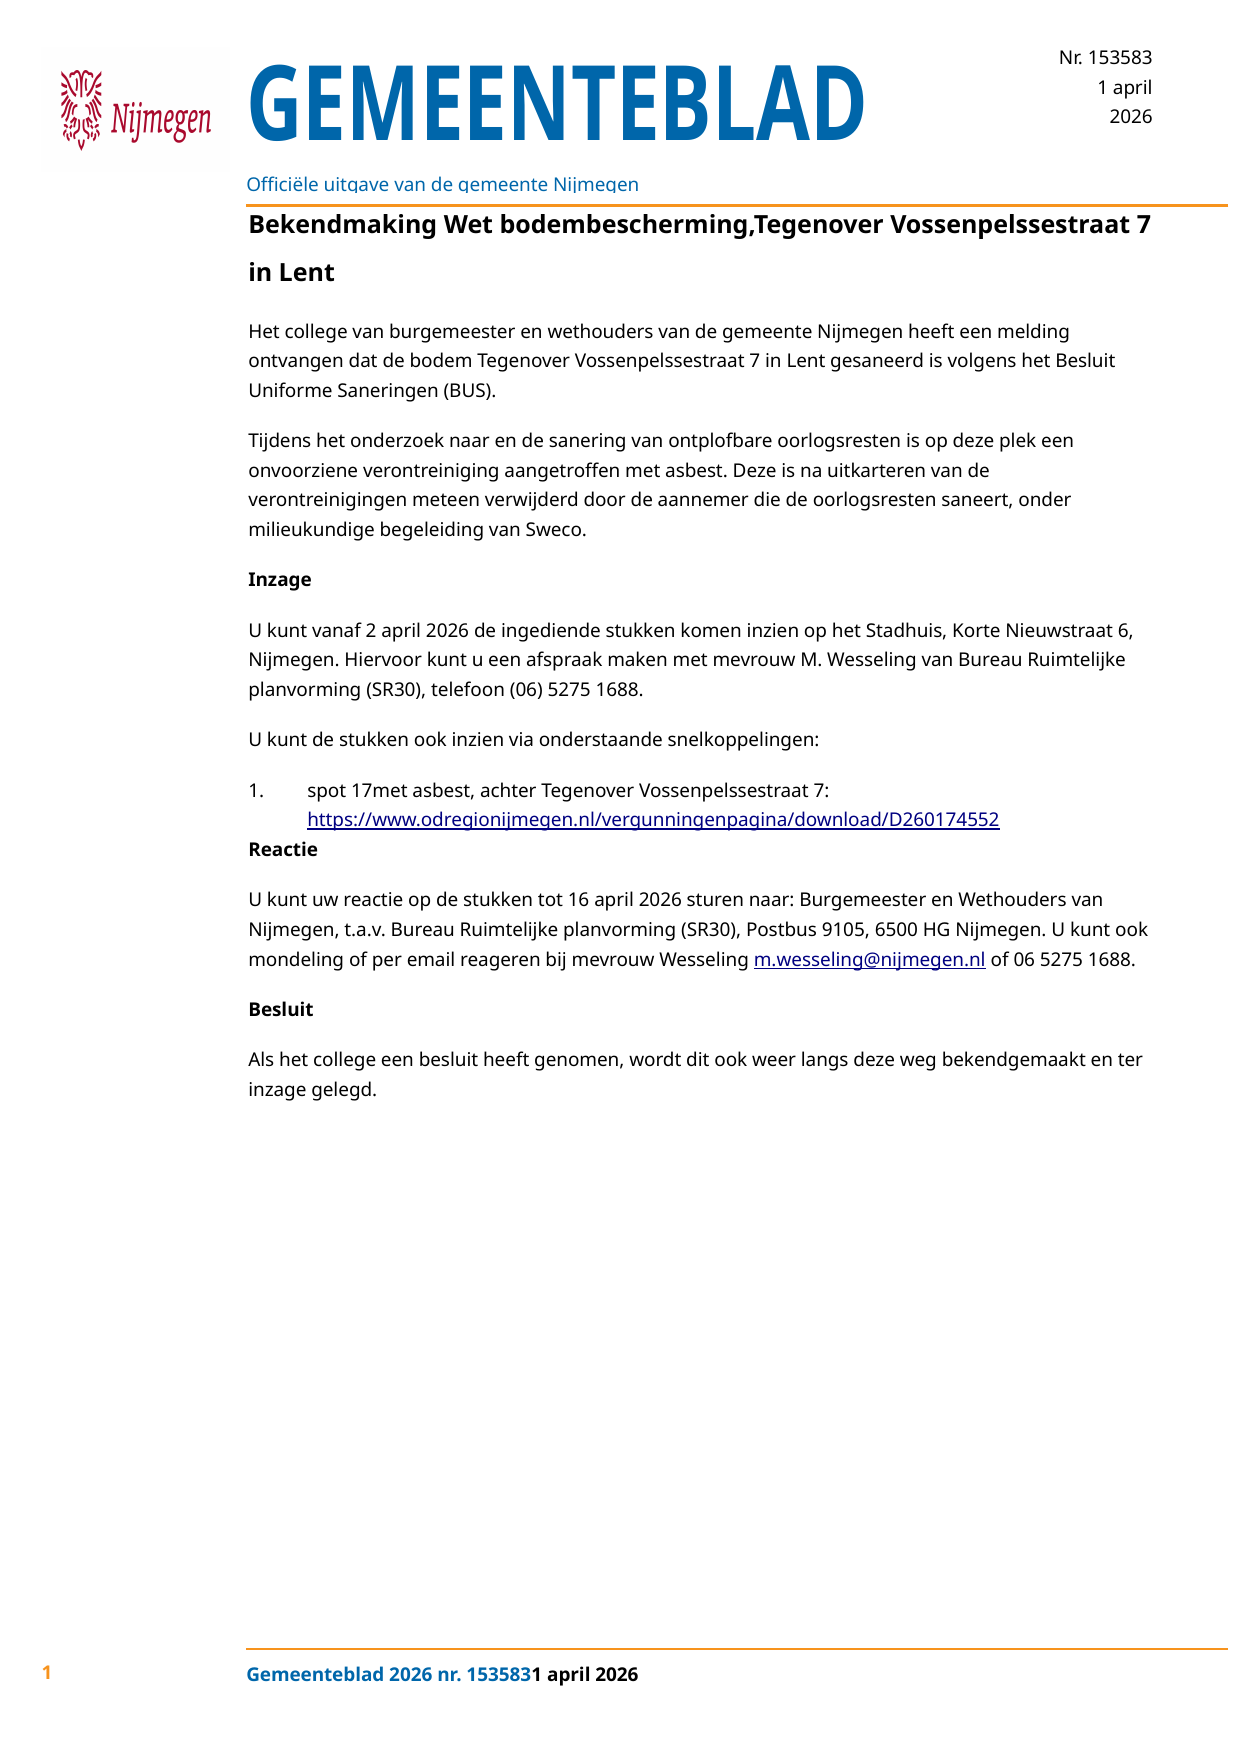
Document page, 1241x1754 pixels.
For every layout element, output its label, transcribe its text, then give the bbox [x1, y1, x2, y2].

text Besluit [248, 996, 1152, 1022]
text Bekendmaking Wet bodembescherming,Tegenover Vossenpelssestraat 7 in Lent [248, 207, 1152, 288]
text U kunt vanaf 2 april 2026 de ingediende stukken komen inzien op het Stadhuis, Korte Nieuwstraat 6, Nijmegen. Hiervoor kunt u een afspraak maken met mevrouw M. Wesseling van Bureau Ruimtelijke planvorming (SR30), telefoon (06) 5275 1688. [248, 617, 1152, 702]
text U kunt de stukken ook inzien via onderstaande snelkoppelingen: [248, 727, 1152, 752]
text U kunt uw reactie op de stukken tot 16 april 2026 sturen naar: Burgemeester en Wethouders van Nijmegen, t.a.v. Bureau Ruimtelijke planvorming (SR30), Postbus 9105, 6500 HG Nijmegen. U kunt ook mondeling of per email reageren bij mevrouw Wesseling m.wesseling@nijmegen.nl of 06 5275 1688. [248, 887, 1152, 972]
text Inzage [248, 567, 1152, 592]
text Tijdens het onderzoek naar en de sanering van ontplofbare oorlogsresten is op deze plek een onvoorziene verontreiniging aangetroffen met asbest. Deze is na uitkarteren van de verontreinigingen meteen verwijderd door de aannemer die de oorlogsresten saneert, onder milieukundige begeleiding van Sweco. [248, 427, 1152, 542]
list spot 17met asbest, achter Tegenover Vossenpelssestraat 7: https://www.odregionijmegen.nl/vergunningenpagina/download/D260174552 [248, 777, 1152, 832]
text Reactie [248, 836, 1152, 862]
text Als het college een besluit heeft genomen, wordt dit ook weer langs deze weg bekendgemaakt en ter inzage gelegd. [248, 1047, 1152, 1102]
picture [41, 47, 231, 172]
text Het college van burgemeester en wethouders van de gemeente Nijmegen heeft een melding ontvangen dat de bodem Tegenover Vossenpelssestraat 7 in Lent gesaneerd is volgens het Besluit Uniforme Saneringen (BUS). [248, 318, 1152, 403]
